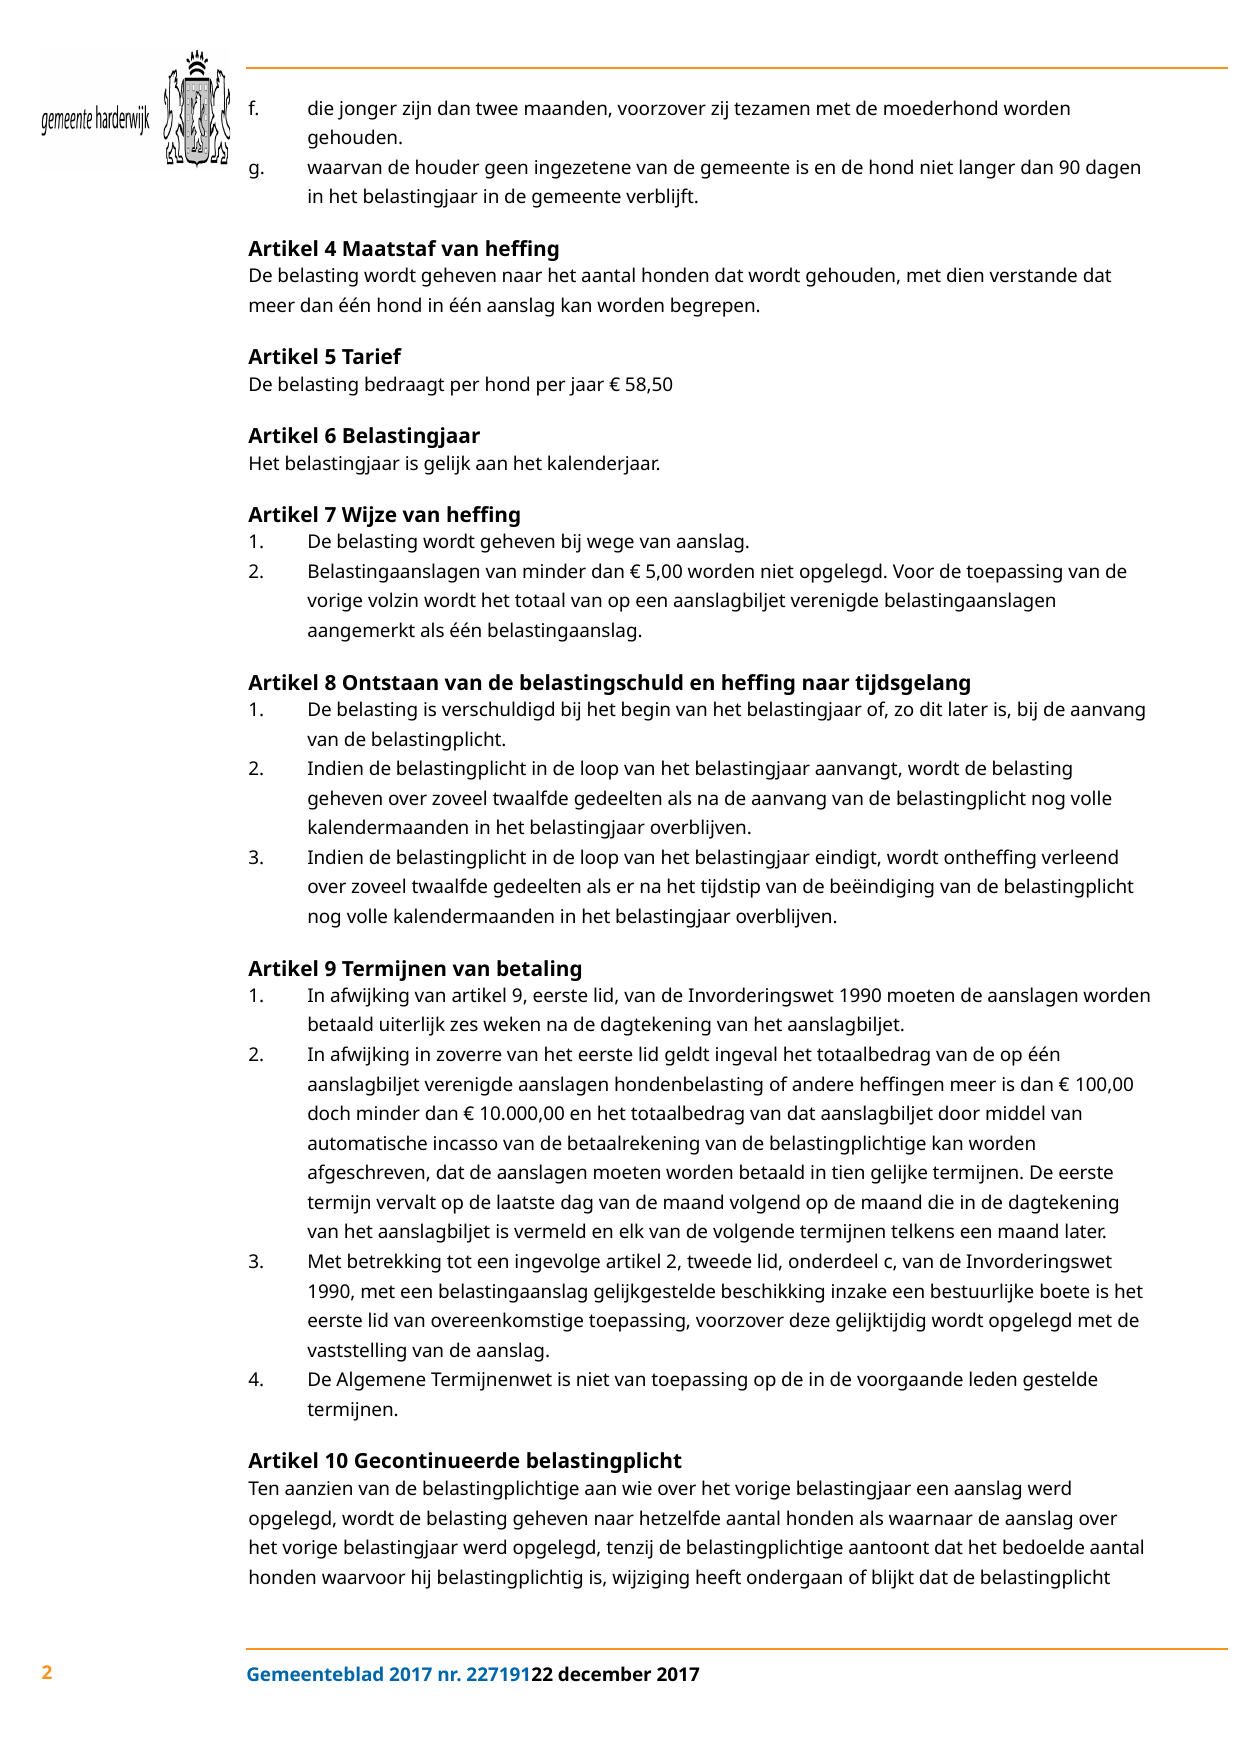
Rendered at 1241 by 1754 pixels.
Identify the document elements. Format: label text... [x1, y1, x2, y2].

text Artikel 5 Tarief [248, 342, 1152, 371]
text Het belastingjaar is gelijk aan het kalenderjaar. [248, 450, 1152, 475]
text Artikel 10 Gecontinueerde belastingplicht [248, 1447, 1152, 1475]
list waarvan de houder geen ingezetene van de gemeente is en de hond niet langer dan 90 dagen in het belastingjaar in de gemeente verblijft. [248, 154, 1152, 209]
text Artikel 9 Termijnen van betaling [248, 954, 1152, 982]
list die jonger zijn dan twee maanden, voorzover zij tezamen met de moederhond worden gehouden. [248, 95, 1152, 150]
text Ten aanzien van de belastingplichtige aan wie over het vorige belastingjaar een aanslag werd opgelegd, wordt de belasting geheven naar hetzelfde aantal honden als waarnaar de aanslag over het vorige belastingjaar werd opgelegd, tenzij de belastingplichtige aantoont dat het bedoelde aantal honden waarvoor hij belastingplichtig is, wijziging heeft ondergaan of blijkt dat de belastingplicht [248, 1475, 1152, 1589]
list De belasting is verschuldigd bij het begin van het belastingjaar of, zo dit later is, bij de aanvang van de belastingplicht. [248, 696, 1152, 751]
text De belasting wordt geheven naar het aantal honden dat wordt gehouden, met dien verstande dat meer dan één hond in één aanslag kan worden begrepen. [248, 262, 1152, 318]
text Artikel 7 Wijze van heffing [248, 500, 1152, 528]
picture [41, 47, 231, 172]
list De Algemene Termijnenwet is niet van toepassing op de in de voorgaande leden gestelde termijnen. [248, 1367, 1152, 1422]
list Indien de belastingplicht in de loop van het belastingjaar eindigt, wordt ontheffing verleend over zoveel twaalfde gedeelten als er na het tijdstip van de beëindiging van de belastingplicht nog volle kalendermaanden in het belastingjaar overblijven. [248, 844, 1152, 929]
list De belasting wordt geheven bij wege van aanslag. [248, 528, 1152, 554]
text De belasting bedraagt per hond per jaar € 58,50 [248, 371, 1152, 397]
list In afwijking van artikel 9, eerste lid, van de Invorderingswet 1990 moeten de aanslagen worden betaald uiterlijk zes weken na de dagtekening van het aanslagbiljet. [248, 982, 1152, 1037]
list Belastingaanslagen van minder dan € 5,00 worden niet opgelegd. Voor de toepassing van de vorige volzin wordt het totaal van op een aanslagbiljet verenigde belastingaanslagen aangemerkt als één belastingaanslag. [248, 558, 1152, 643]
list In afwijking in zoverre van het eerste lid geldt ingeval het totaalbedrag van de op één aanslagbiljet verenigde aanslagen hondenbelasting of andere heffingen meer is dan € 100,00 doch minder dan € 10.000,00 en het totaalbedrag van dat aanslagbiljet door middel van automatische incasso van de betaalrekening van de belastingplichtige kan worden afgeschreven, dat de aanslagen moeten worden betaald in tien gelijke termijnen. De eerste termijn vervalt op de laatste dag van de maand volgend op de maand die in de dagtekening van het aanslagbiljet is vermeld en elk van de volgende termijnen telkens een maand later. [248, 1041, 1152, 1244]
list Indien de belastingplicht in de loop van het belastingjaar aanvangt, wordt de belasting geheven over zoveel twaalfde gedeelten als na de aanvang van de belastingplicht nog volle kalendermaanden in het belastingjaar overblijven. [248, 755, 1152, 840]
list Met betrekking tot een ingevolge artikel 2, tweede lid, onderdeel c, van de Invorderingswet 1990, met een belastingaanslag gelijkgestelde beschikking inzake een bestuurlijke boete is het eerste lid van overeenkomstige toepassing, voorzover deze gelijktijdig wordt opgelegd met de vaststelling van de aanslag. [248, 1248, 1152, 1363]
text Artikel 4 Maatstaf van heffing [248, 234, 1152, 262]
text Artikel 6 Belastingjaar [248, 421, 1152, 450]
text Artikel 8 Ontstaan van de belastingschuld en heffing naar tijdsgelang [248, 668, 1152, 696]
